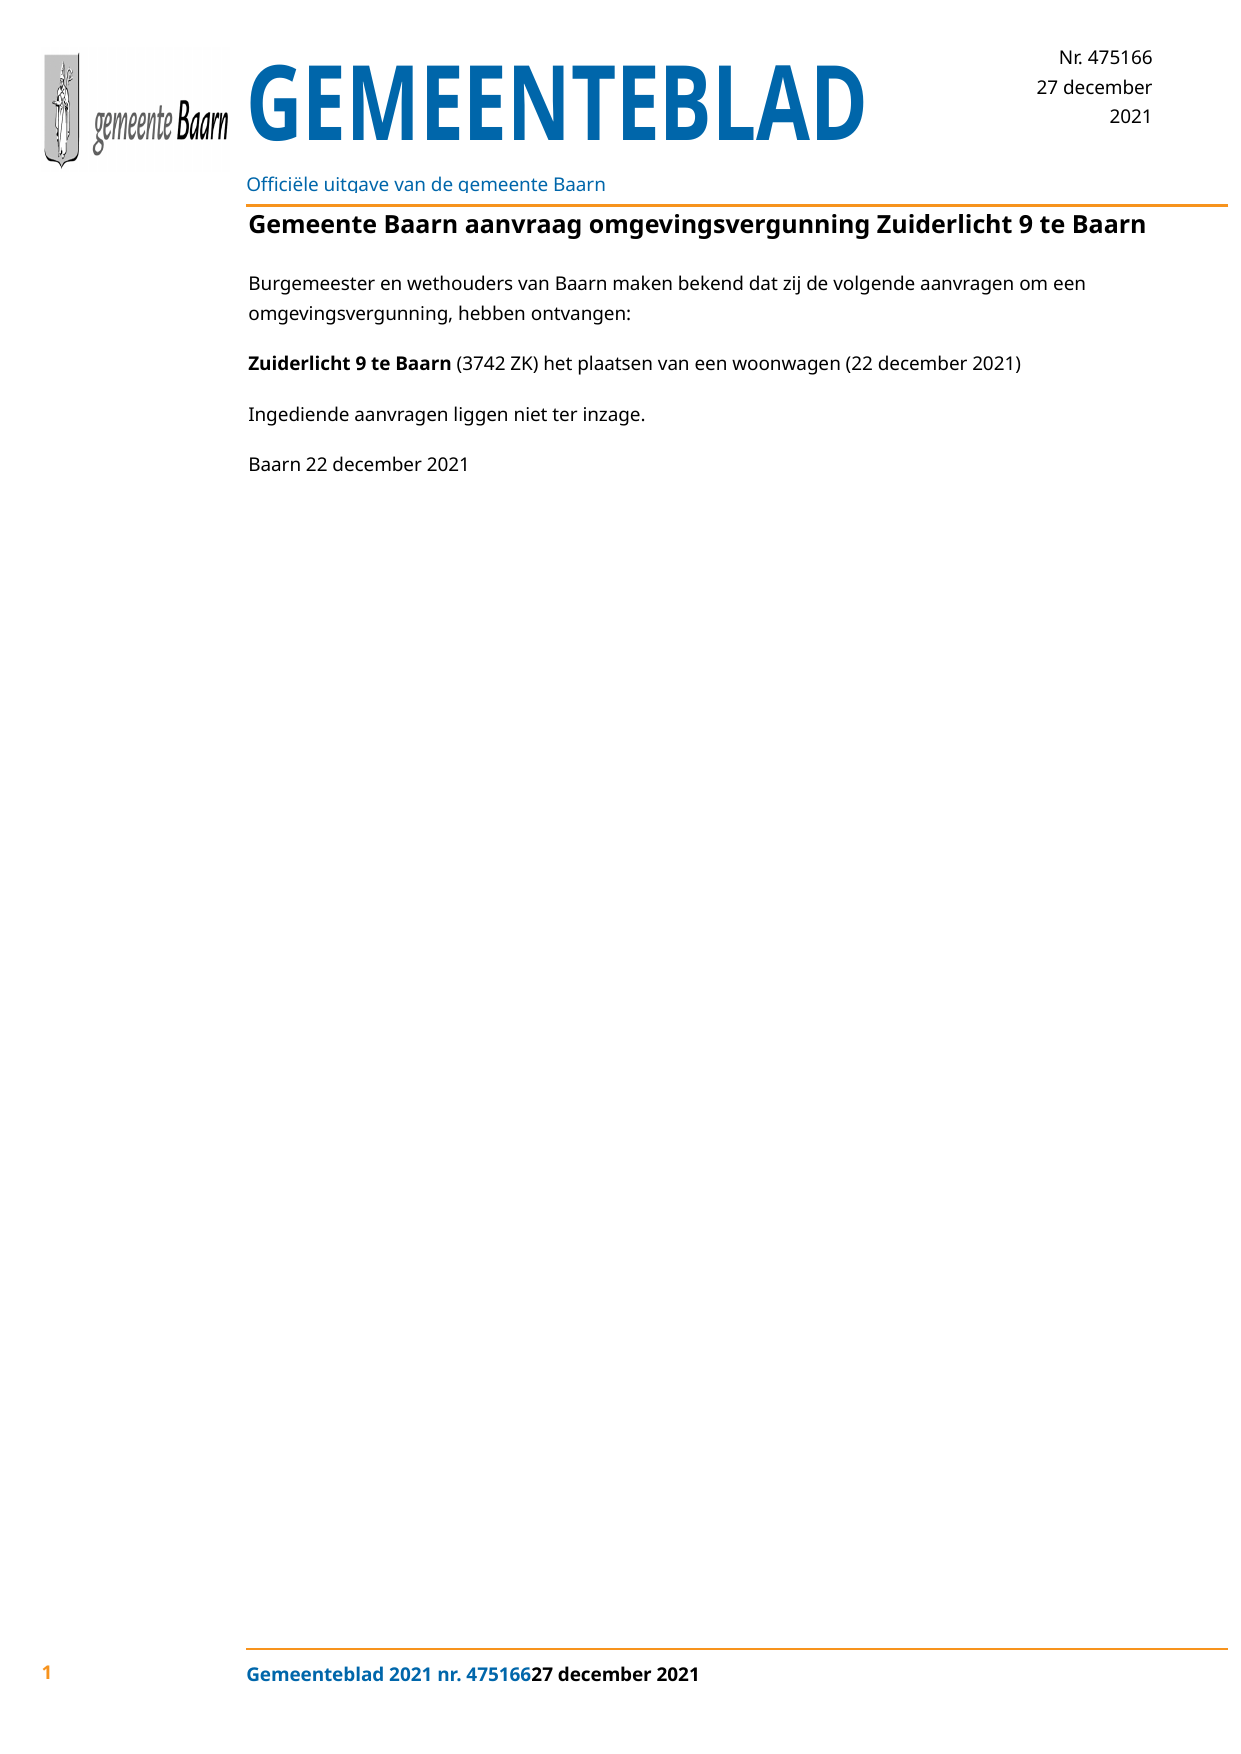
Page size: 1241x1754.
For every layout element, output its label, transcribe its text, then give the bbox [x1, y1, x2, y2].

text Gemeente Baarn aanvraag omgevingsvergunning Zuiderlicht 9 te Baarn [248, 207, 1152, 241]
text Ingediende aanvragen liggen niet ter inzage. [248, 401, 1152, 426]
text Zuiderlicht 9 te Baarn (3742 ZK) het plaatsen van een woonwagen (22 december 2021) [248, 350, 1152, 376]
text Burgemeester en wethouders van Baarn maken bekend dat zij de volgende aanvragen om een omgevingsvergunning, hebben ontvangen: [248, 270, 1152, 326]
picture [41, 47, 231, 172]
text Baarn 22 december 2021 [248, 451, 1152, 477]
